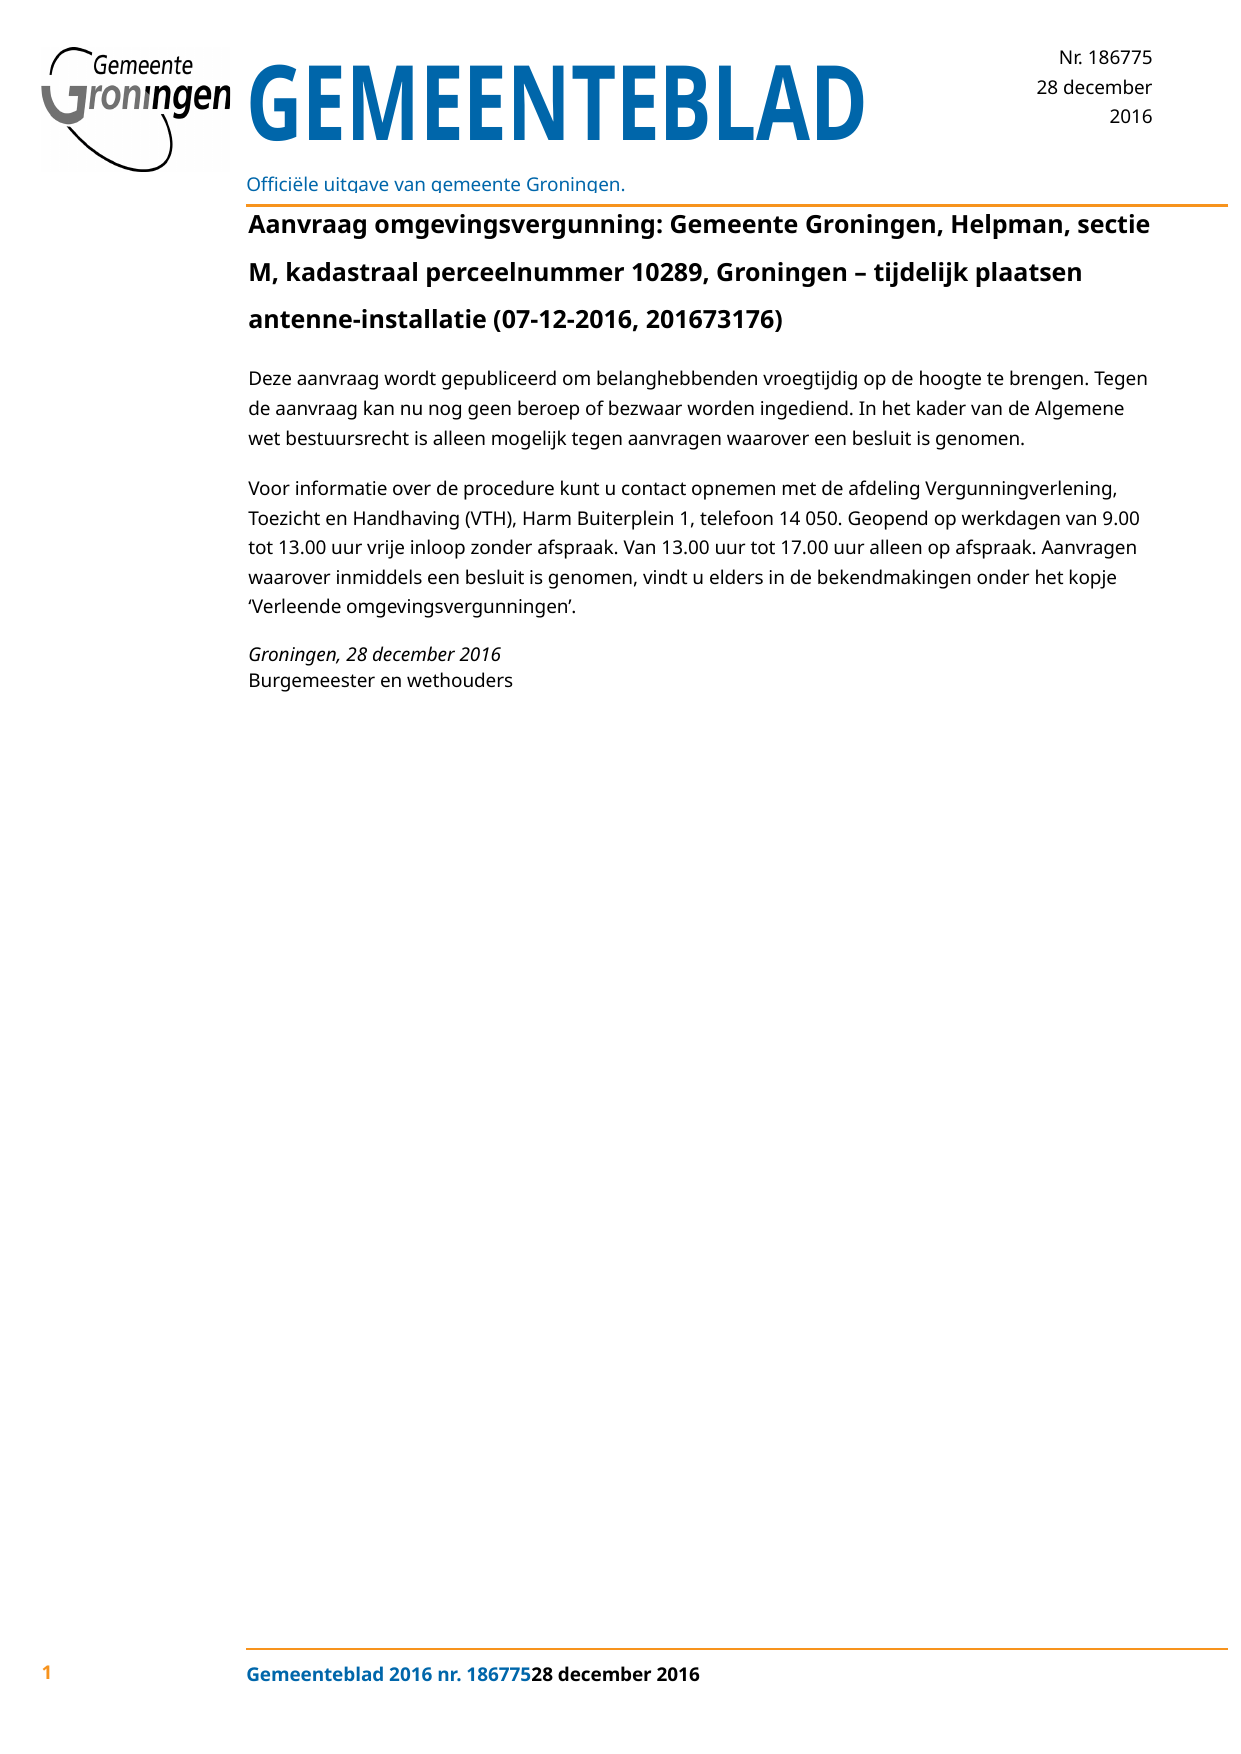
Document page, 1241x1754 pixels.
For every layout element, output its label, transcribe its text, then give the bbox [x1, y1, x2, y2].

text Aanvraag omgevingsvergunning: Gemeente Groningen, Helpman, sectie M, kadastraal perceelnummer 10289, Groningen – tijdelijk plaatsen antenne-installatie (07-12-2016, 201673176) [248, 207, 1152, 336]
text Burgemeester en wethouders [248, 667, 1152, 693]
text Groningen, 28 december 2016 [248, 641, 1152, 667]
text Voor informatie over de procedure kunt u contact opnemen met de afdeling Vergunningverlening, Toezicht en Handhaving (VTH), Harm Buiterplein 1, telefoon 14 050. Geopend op werkdagen van 9.00 tot 13.00 uur vrije inloop zonder afspraak. Van 13.00 uur tot 17.00 uur alleen op afspraak. Aanvragen waarover inmiddels een besluit is genomen, vindt u elders in de bekendmakingen onder het kopje ‘Verleende omgevingsvergunningen’. [248, 475, 1152, 619]
text Deze aanvraag wordt gepubliceerd om belanghebbenden vroegtijdig op de hoogte te brengen. Tegen de aanvraag kan nu nog geen beroep of bezwaar worden ingediend. In het kader van de Algemene wet bestuursrecht is alleen mogelijk tegen aanvragen waarover een besluit is genomen. [248, 366, 1152, 450]
picture [41, 47, 231, 172]
